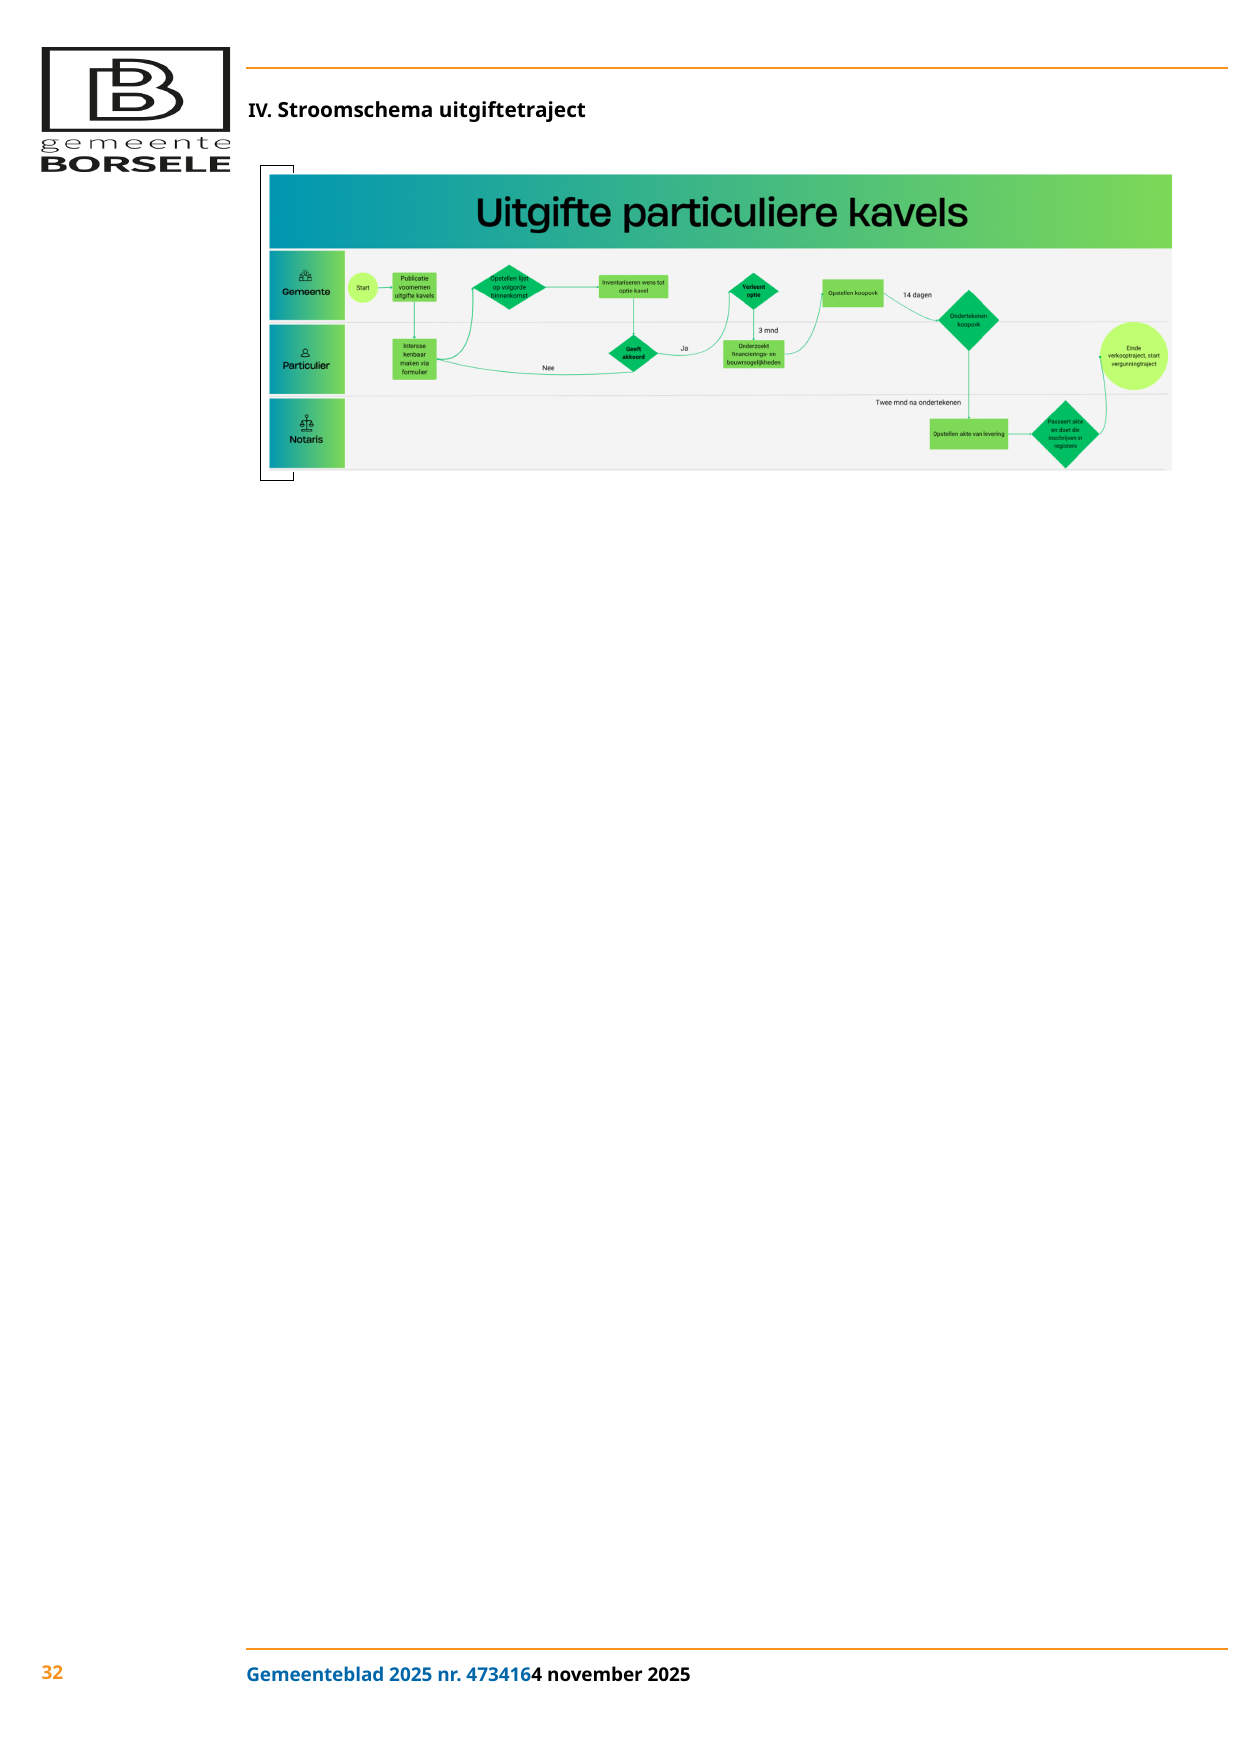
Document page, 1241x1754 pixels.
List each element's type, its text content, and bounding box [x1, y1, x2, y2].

picture [268, 173, 1173, 472]
text IV. Stroomschema uitgiftetraject [248, 95, 1152, 123]
picture [41, 47, 231, 172]
